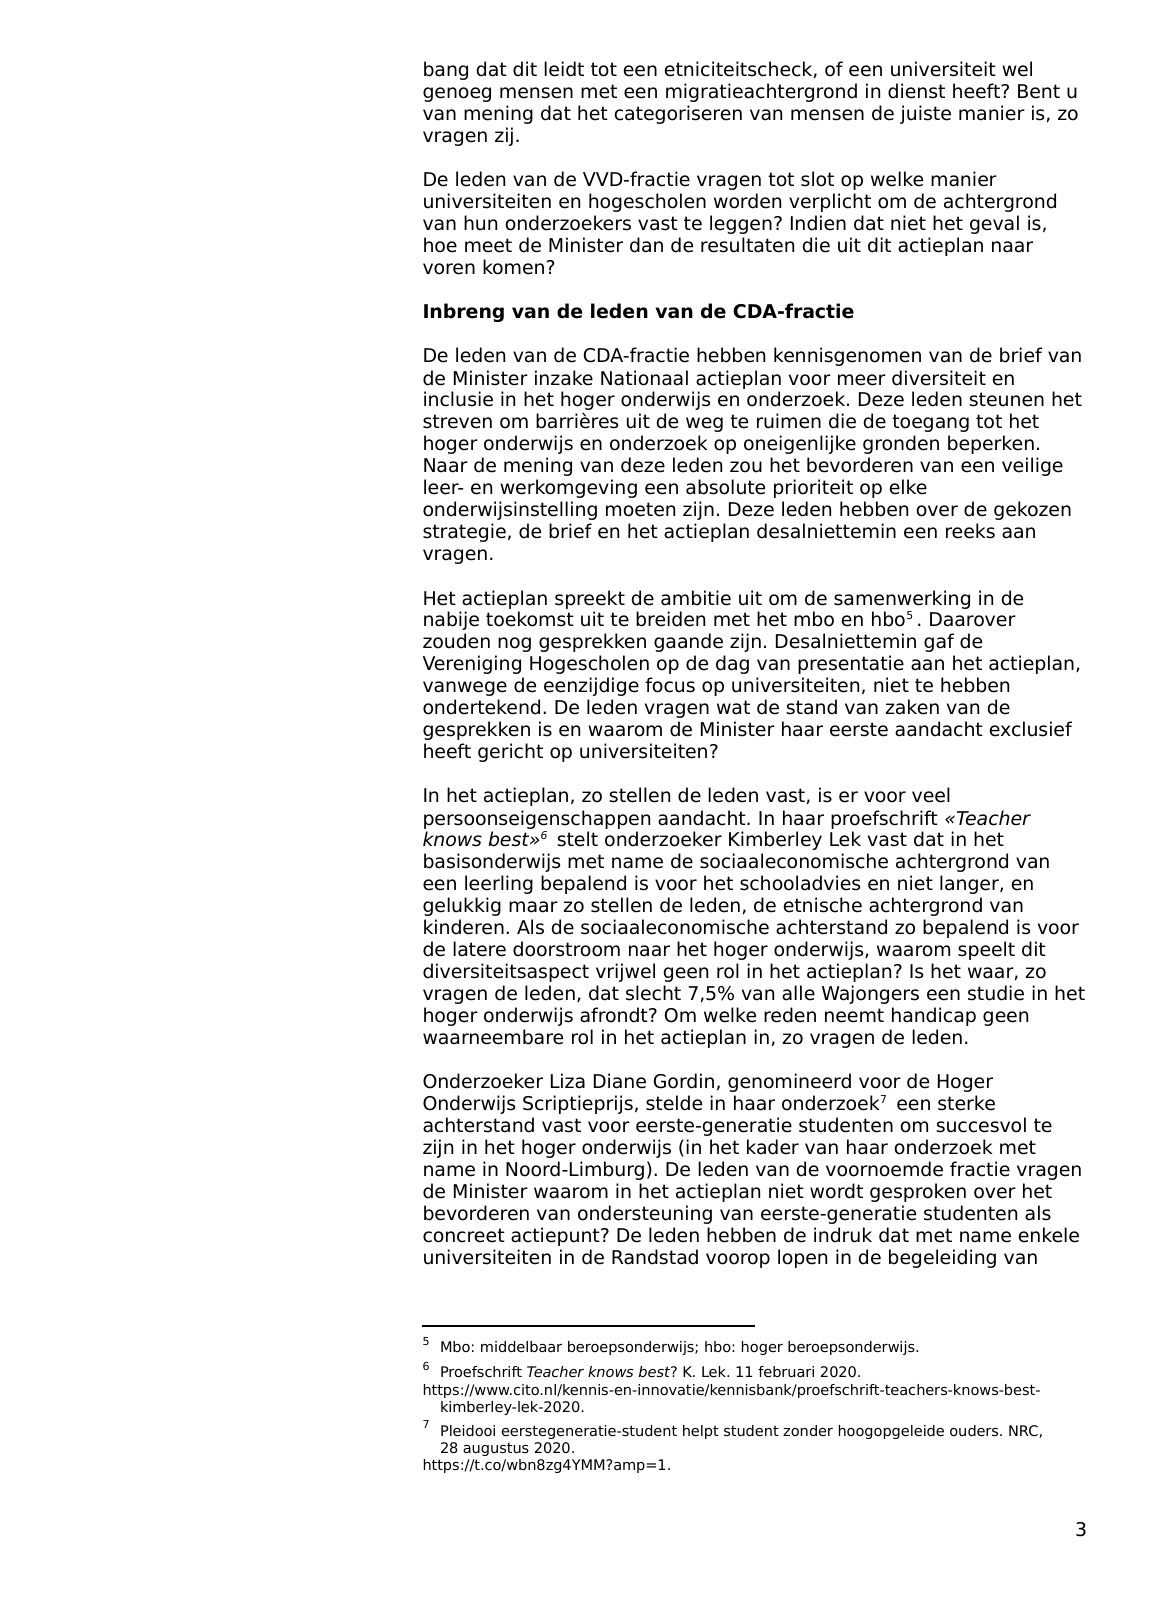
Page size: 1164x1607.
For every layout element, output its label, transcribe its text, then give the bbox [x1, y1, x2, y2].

subtitle Inbreng van de leden van de CDA-fractie [422, 301, 1087, 323]
text Pleidooi eerstegeneratie-student helpt student zonder hoogopgeleide ouders. NRC, 28 augustus 2020. [422, 1418, 1087, 1457]
text De leden van de CDA-fractie hebben kennisgenomen van de brief van de Minister inzake Nationaal actieplan voor meer diversiteit en inclusie in het hoger onderwijs en onderzoek. Deze leden steunen het streven om barrières uit de weg te ruimen die de toegang tot het hoger onderwijs en onderzoek op oneigenlijke gronden beperken. Naar de mening van deze leden zou het bevorderen van een veilige leer- en werkomgeving een absolute prioriteit op elke onderwijsinstelling moeten zijn. Deze leden hebben over de gekozen strategie, de brief en het actieplan desalniettemin een reeks aan vragen. [422, 345, 1087, 565]
text bang dat dit leidt tot een etniciteitscheck, of een universiteit wel genoeg mensen met een migratieachtergrond in dienst heeft? Bent u van mening dat het categoriseren van mensen de juiste manier is, zo vragen zij. [422, 59, 1087, 147]
text https://www.cito.nl/kennis-en-innovatie/kennisbank/proefschrift-teachers-knows-best-kimberley-lek-2020. [422, 1382, 1087, 1416]
text In het actieplan, zo stellen de leden vast, is er voor veel persoonseigenschappen aandacht. In haar proefschrift «Teacher knows best» stelt onderzoeker Kimberley Lek vast dat in het basisonderwijs met name de sociaaleconomische achtergrond van een leerling bepalend is voor het schooladvies en niet langer, en gelukkig maar zo stellen de leden, de etnische achtergrond van kinderen. Als de sociaaleconomische achterstand zo bepalend is voor de latere doorstroom naar het hoger onderwijs, waarom speelt dit diversiteitsaspect vrijwel geen rol in het actieplan? Is het waar, zo vragen de leden, dat slecht 7,5% van alle Wajongers een studie in het hoger onderwijs afrondt? Om welke reden neemt handicap geen waarneembare rol in het actieplan in, zo vragen de leden. [422, 785, 1087, 1049]
text Het actieplan spreekt de ambitie uit om de samenwerking in de nabije toekomst uit te breiden met het mbo en hbo. Daarover zouden nog gesprekken gaande zijn. Desalniettemin gaf de Vereniging Hogescholen op de dag van presentatie aan het actieplan, vanwege de eenzijdige focus op universiteiten, niet te hebben ondertekend. De leden vragen wat de stand van zaken van de gesprekken is en waarom de Minister haar eerste aandacht exclusief heeft gericht op universiteiten? [422, 587, 1087, 763]
text https://t.co/wbn8zg4YMM?amp=1. [422, 1457, 1087, 1474]
text De leden van de VVD-fractie vragen tot slot op welke manier universiteiten en hogescholen worden verplicht om de achtergrond van hun onderzoekers vast te leggen? Indien dat niet het geval is, hoe meet de Minister dan de resultaten die uit dit actieplan naar voren komen? [422, 169, 1087, 279]
text Onderzoeker Liza Diane Gordin, genomineerd voor de Hoger Onderwijs Scriptieprijs, stelde in haar onderzoek een sterke achterstand vast voor eerste-generatie studenten om succesvol te zijn in het hoger onderwijs (in het kader van haar onderzoek met name in Noord-Limburg). De leden van de voornoemde fractie vragen de Minister waarom in het actieplan niet wordt gesproken over het bevorderen van ondersteuning van eerste-generatie studenten als concreet actiepunt? De leden hebben de indruk dat met name enkele universiteiten in de Randstad voorop lopen in de begeleiding van [422, 1071, 1087, 1269]
text Proefschrift Teacher knows best? K. Lek. 11 februari 2020. [422, 1360, 1087, 1382]
text Mbo: middelbaar beroepsonderwijs; hbo: hoger beroepsonderwijs. [422, 1335, 1087, 1357]
